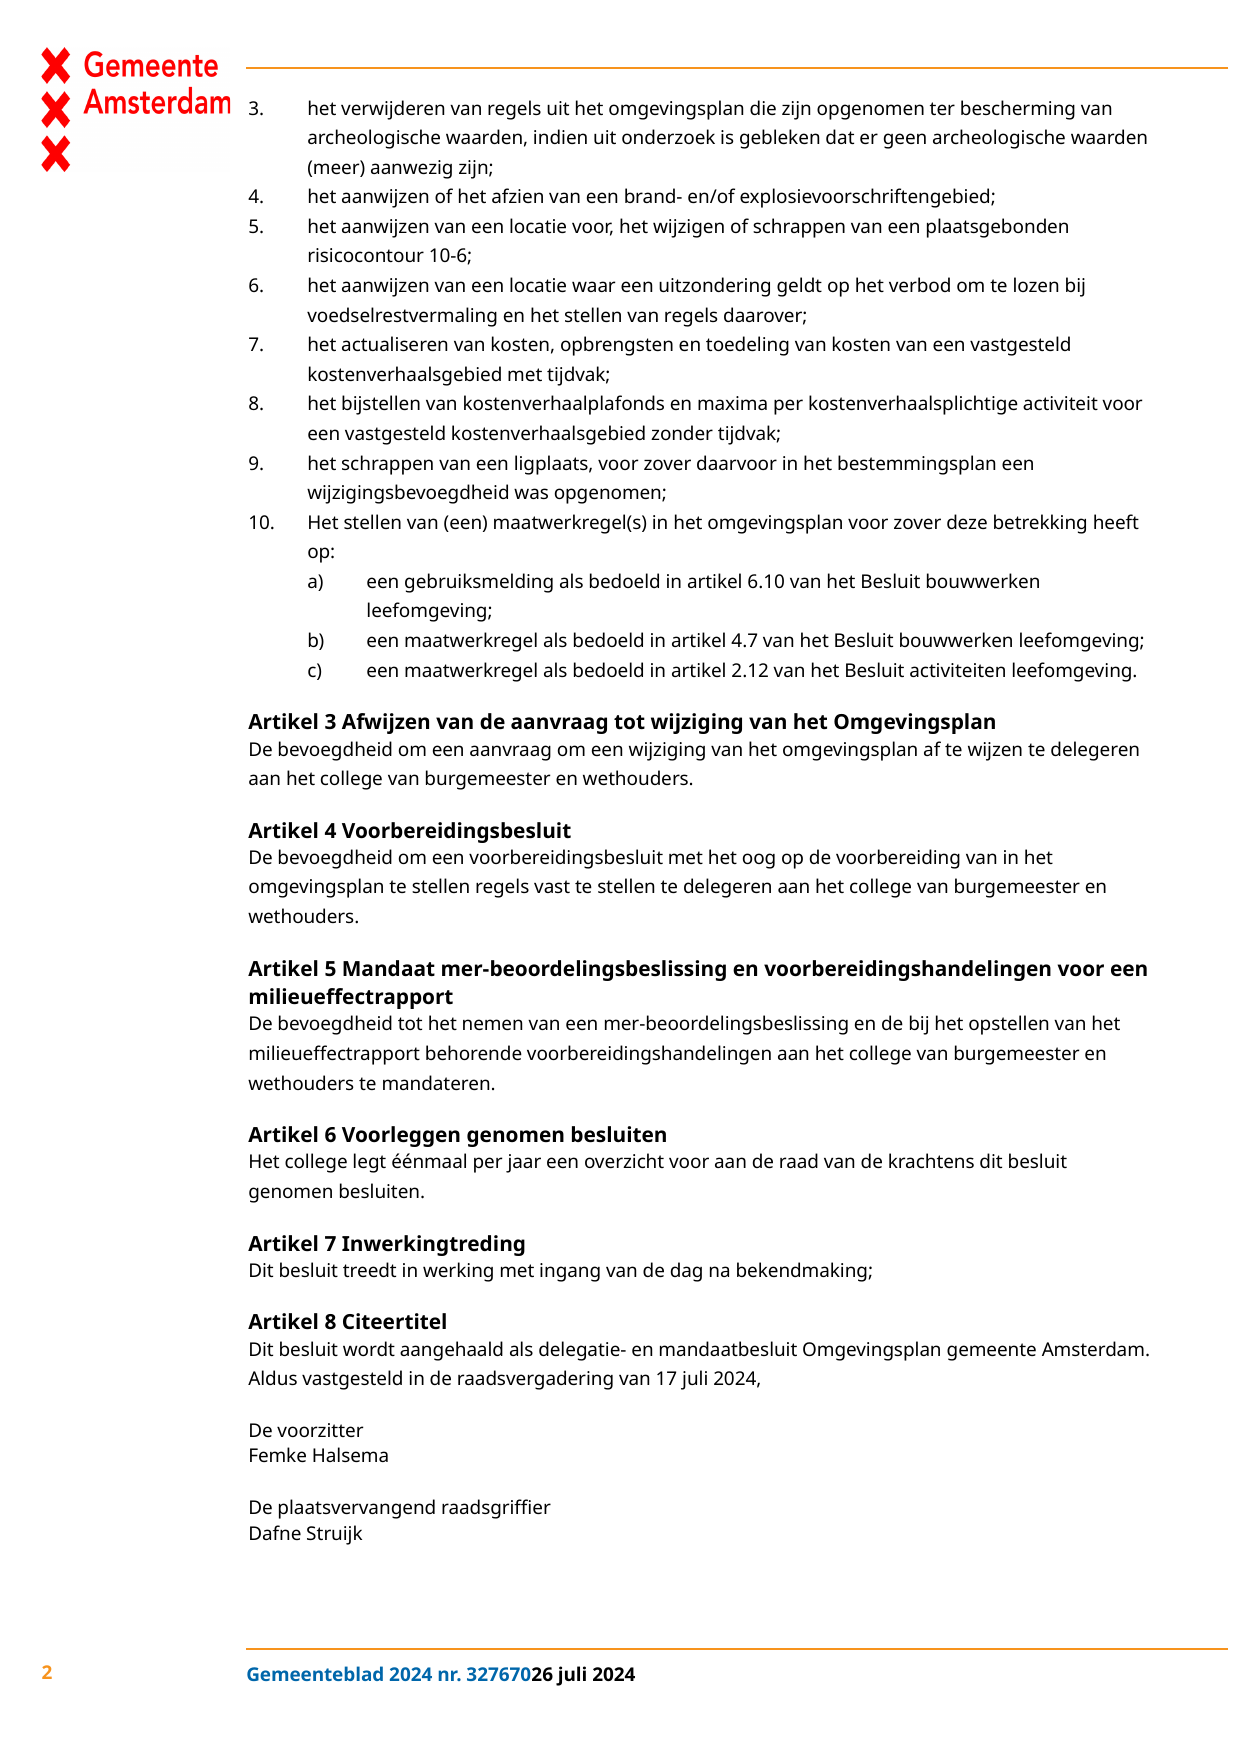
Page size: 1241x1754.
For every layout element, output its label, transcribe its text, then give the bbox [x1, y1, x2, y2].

list het bijstellen van kostenverhaalplafonds en maxima per kostenverhaalsplichtige activiteit voor een vastgesteld kostenverhaalsgebied zonder tijdvak; [248, 391, 1152, 446]
text Artikel 5 Mandaat mer-beoordelingsbeslissing en voorbereidingshandelingen voor een milieueffectrapport [248, 954, 1152, 1011]
text Dafne Struijk [248, 1520, 1152, 1546]
picture [41, 47, 231, 172]
text Artikel 6 Voorleggen genomen besluiten [248, 1120, 1152, 1149]
text De plaatsvervangend raadsgriffier [248, 1494, 1152, 1520]
text Artikel 4 Voorbereidingsbesluit [248, 816, 1152, 844]
text De bevoegdheid om een voorbereidingsbesluit met het oog op de voorbereiding van in het omgevingsplan te stellen regels vast te stellen te delegeren aan het college van burgemeester en wethouders. [248, 844, 1152, 929]
text De voorzitter [248, 1417, 1152, 1443]
text Dit besluit wordt aangehaald als delegatie- en mandaatbesluit Omgevingsplan gemeente Amsterdam. [248, 1336, 1152, 1362]
list het verwijderen van regels uit het omgevingsplan die zijn opgenomen ter bescherming van archeologische waarden, indien uit onderzoek is gebleken dat er geen archeologische waarden (meer) aanwezig zijn; [248, 95, 1152, 180]
text Aldus vastgesteld in de raadsvergadering van 17 juli 2024, [248, 1366, 1152, 1391]
text Het college legt éénmaal per jaar een overzicht voor aan de raad van de krachtens dit besluit genomen besluiten. [248, 1149, 1152, 1204]
list Het stellen van (een) maatwerkregel(s) in het omgevingsplan voor zover deze betrekking heeft op: [248, 509, 1152, 564]
text Dit besluit treedt in werking met ingang van de dag na bekendmaking; [248, 1257, 1152, 1283]
list het actualiseren van kosten, opbrengsten en toedeling van kosten van een vastgesteld kostenverhaalsgebied met tijdvak; [248, 331, 1152, 387]
list een maatwerkregel als bedoeld in artikel 2.12 van het Besluit activiteiten leefomgeving. [307, 657, 1152, 683]
text Artikel 3 Afwijzen van de aanvraag tot wijziging van het Omgevingsplan [248, 707, 1152, 736]
text De bevoegdheid om een aanvraag om een wijziging van het omgevingsplan af te wijzen te delegeren aan het college van burgemeester en wethouders. [248, 736, 1152, 791]
list het schrappen van een ligplaats, voor zover daarvoor in het bestemmingsplan een wijzigingsbevoegdheid was opgenomen; [248, 450, 1152, 505]
list een gebruiksmelding als bedoeld in artikel 6.10 van het Besluit bouwwerken leefomgeving; [307, 568, 1152, 623]
text Artikel 7 Inwerkingtreding [248, 1229, 1152, 1257]
text Femke Halsema [248, 1443, 1152, 1468]
list het aanwijzen van een locatie voor, het wijzigen of schrappen van een plaatsgebonden risicocontour 10-6; [248, 213, 1152, 268]
list het aanwijzen van een locatie waar een uitzondering geldt op het verbod om te lozen bij voedselrestvermaling en het stellen van regels daarover; [248, 272, 1152, 328]
list een maatwerkregel als bedoeld in artikel 4.7 van het Besluit bouwwerken leefomgeving; [307, 627, 1152, 653]
text De bevoegdheid tot het nemen van een mer-beoordelingsbeslissing en de bij het opstellen van het milieueffectrapport behorende voorbereidingshandelingen aan het college van burgemeester en wethouders te mandateren. [248, 1011, 1152, 1096]
list het aanwijzen of het afzien van een brand- en/of explosievoorschriftengebied; [248, 183, 1152, 209]
text Artikel 8 Citeertitel [248, 1307, 1152, 1336]
